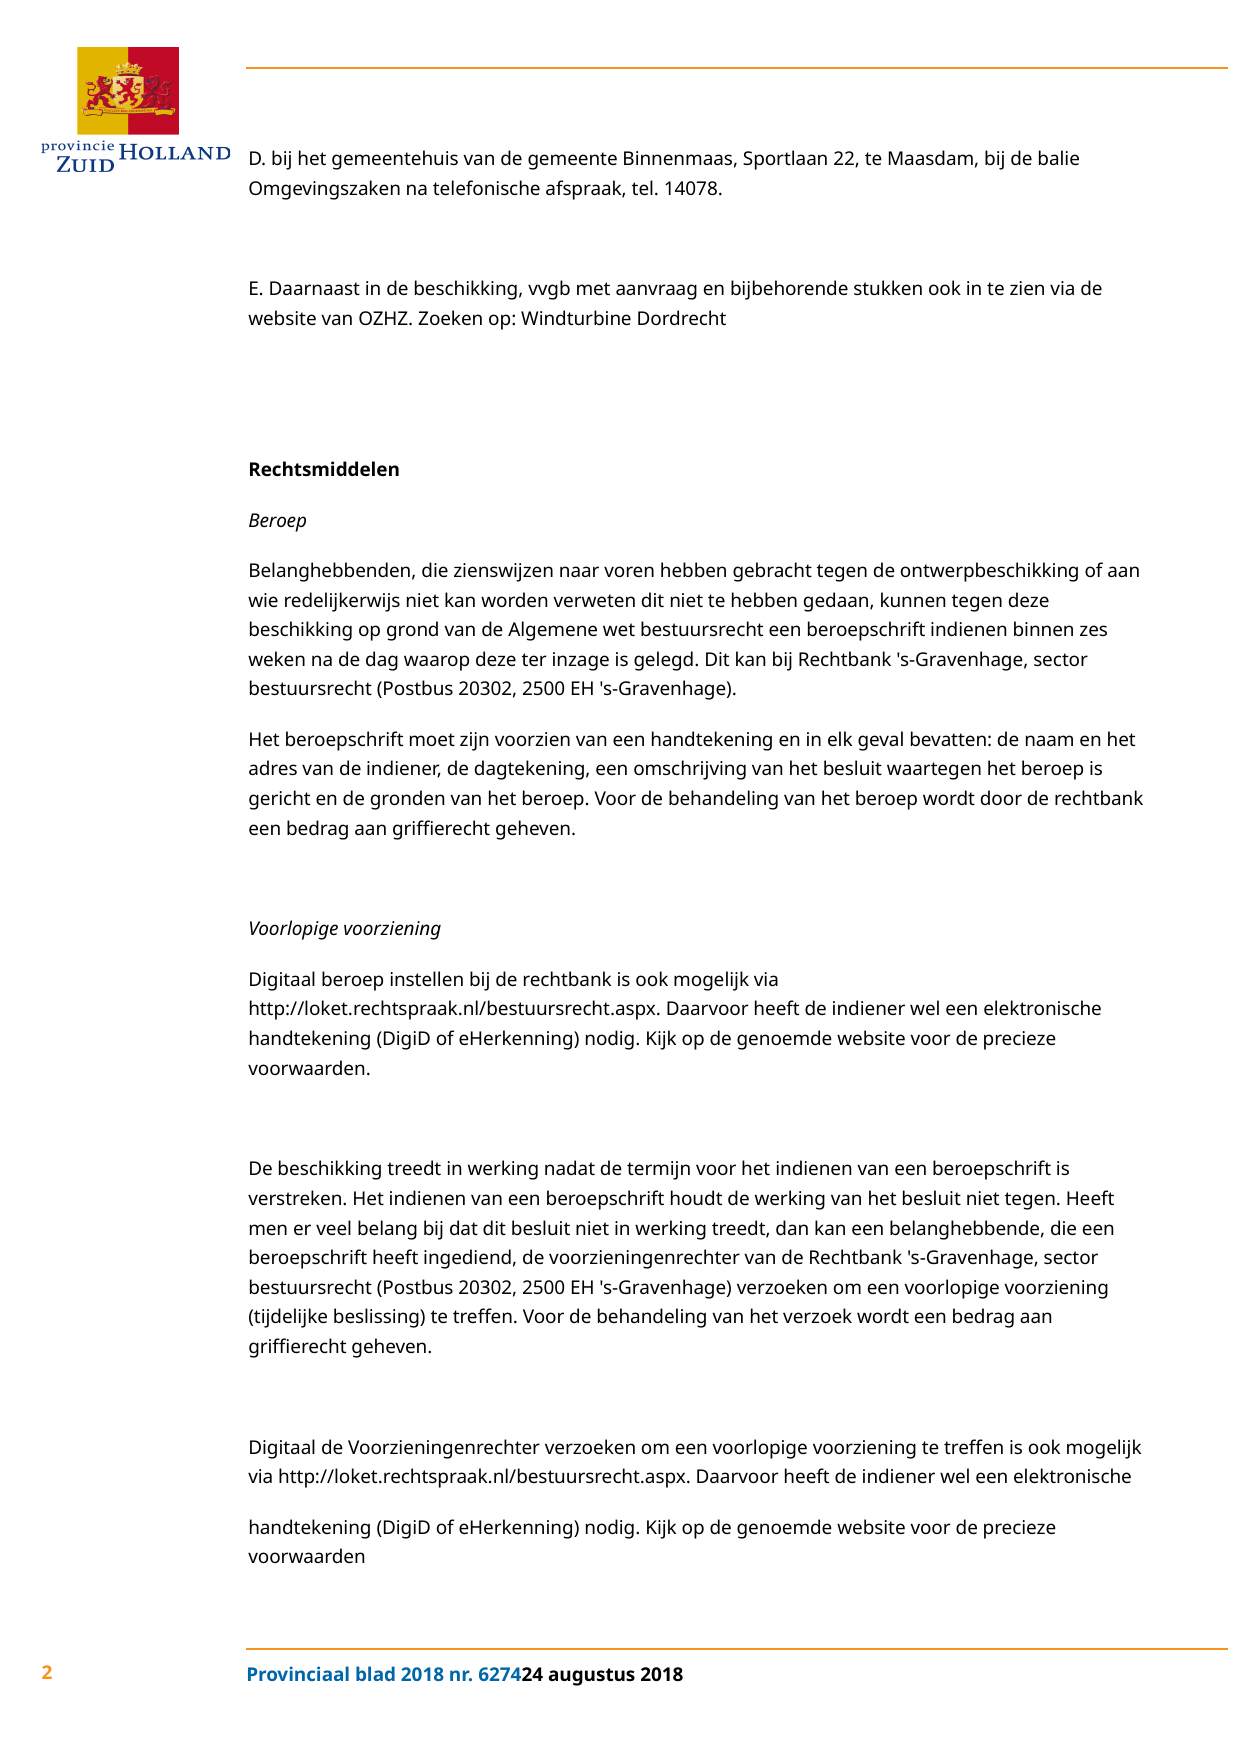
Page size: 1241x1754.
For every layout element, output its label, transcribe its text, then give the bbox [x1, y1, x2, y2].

text D. bij het gemeentehuis van de gemeente Binnenmaas, Sportlaan 22, te Maasdam, bij de balie Omgevingszaken na telefonische afspraak, tel. 14078. [248, 145, 1152, 201]
text Digitaal de Voorzieningenrechter verzoeken om een voorlopige voorziening te treffen is ook mogelijk via http://loket.rechtspraak.nl/bestuursrecht.aspx. Daarvoor heeft de indiener wel een elektronische [248, 1434, 1152, 1489]
picture [41, 47, 231, 172]
text De beschikking treedt in werking nadat de termijn voor het indienen van een beroepschrift is verstreken. Het indienen van een beroepschrift houdt de werking van het besluit niet tegen. Heeft men er veel belang bij dat dit besluit niet in werking treedt, dan kan een belanghebbende, die een beroepschrift heeft ingediend, de voorzieningenrechter van de Rechtbank 's-Gravenhage, sector bestuursrecht (Postbus 20302, 2500 EH 's-Gravenhage) verzoeken om een voorlopige voorziening (tijdelijke beslissing) te treffen. Voor de behandeling van het verzoek wordt een bedrag aan griffierecht geheven. [248, 1156, 1152, 1359]
text E. Daarnaast in de beschikking, vvgb met aanvraag en bijbehorende stukken ook in te zien via de website van OZHZ. Zoeken op: Windturbine Dordrecht [248, 276, 1152, 331]
text handtekening (DigiD of eHerkenning) nodig. Kijk op de genoemde website voor de precieze voorwaarden [248, 1514, 1152, 1569]
text Rechtsmiddelen [248, 456, 1152, 482]
text Digitaal beroep instellen bij de rechtbank is ook mogelijk via http://loket.rechtspraak.nl/bestuursrecht.aspx. Daarvoor heeft de indiener wel een elektronische handtekening (DigiD of eHerkenning) nodig. Kijk op de genoemde website voor de precieze voorwaarden. [248, 966, 1152, 1081]
text Belanghebbenden, die zienswijzen naar voren hebben gebracht tegen de ontwerpbeschikking of aan wie redelijkerwijs niet kan worden verweten dit niet te hebben gedaan, kunnen tegen deze beschikking op grond van de Algemene wet bestuursrecht een beroepschrift indienen binnen zes weken na de dag waarop deze ter inzage is gelegd. Dit kan bij Rechtbank 's-Gravenhage, sector bestuursrecht (Postbus 20302, 2500 EH 's-Gravenhage). [248, 557, 1152, 701]
text Beroep [248, 507, 1152, 533]
text Voorlopige voorziening [248, 916, 1152, 941]
text Het beroepschrift moet zijn voorzien van een handtekening en in elk geval bevatten: de naam en het adres van de indiener, de dagtekening, een omschrijving van het besluit waartegen het beroep is gericht en de gronden van het beroep. Voor de behandeling van het beroep wordt door de rechtbank een bedrag aan griffierecht geheven. [248, 726, 1152, 841]
